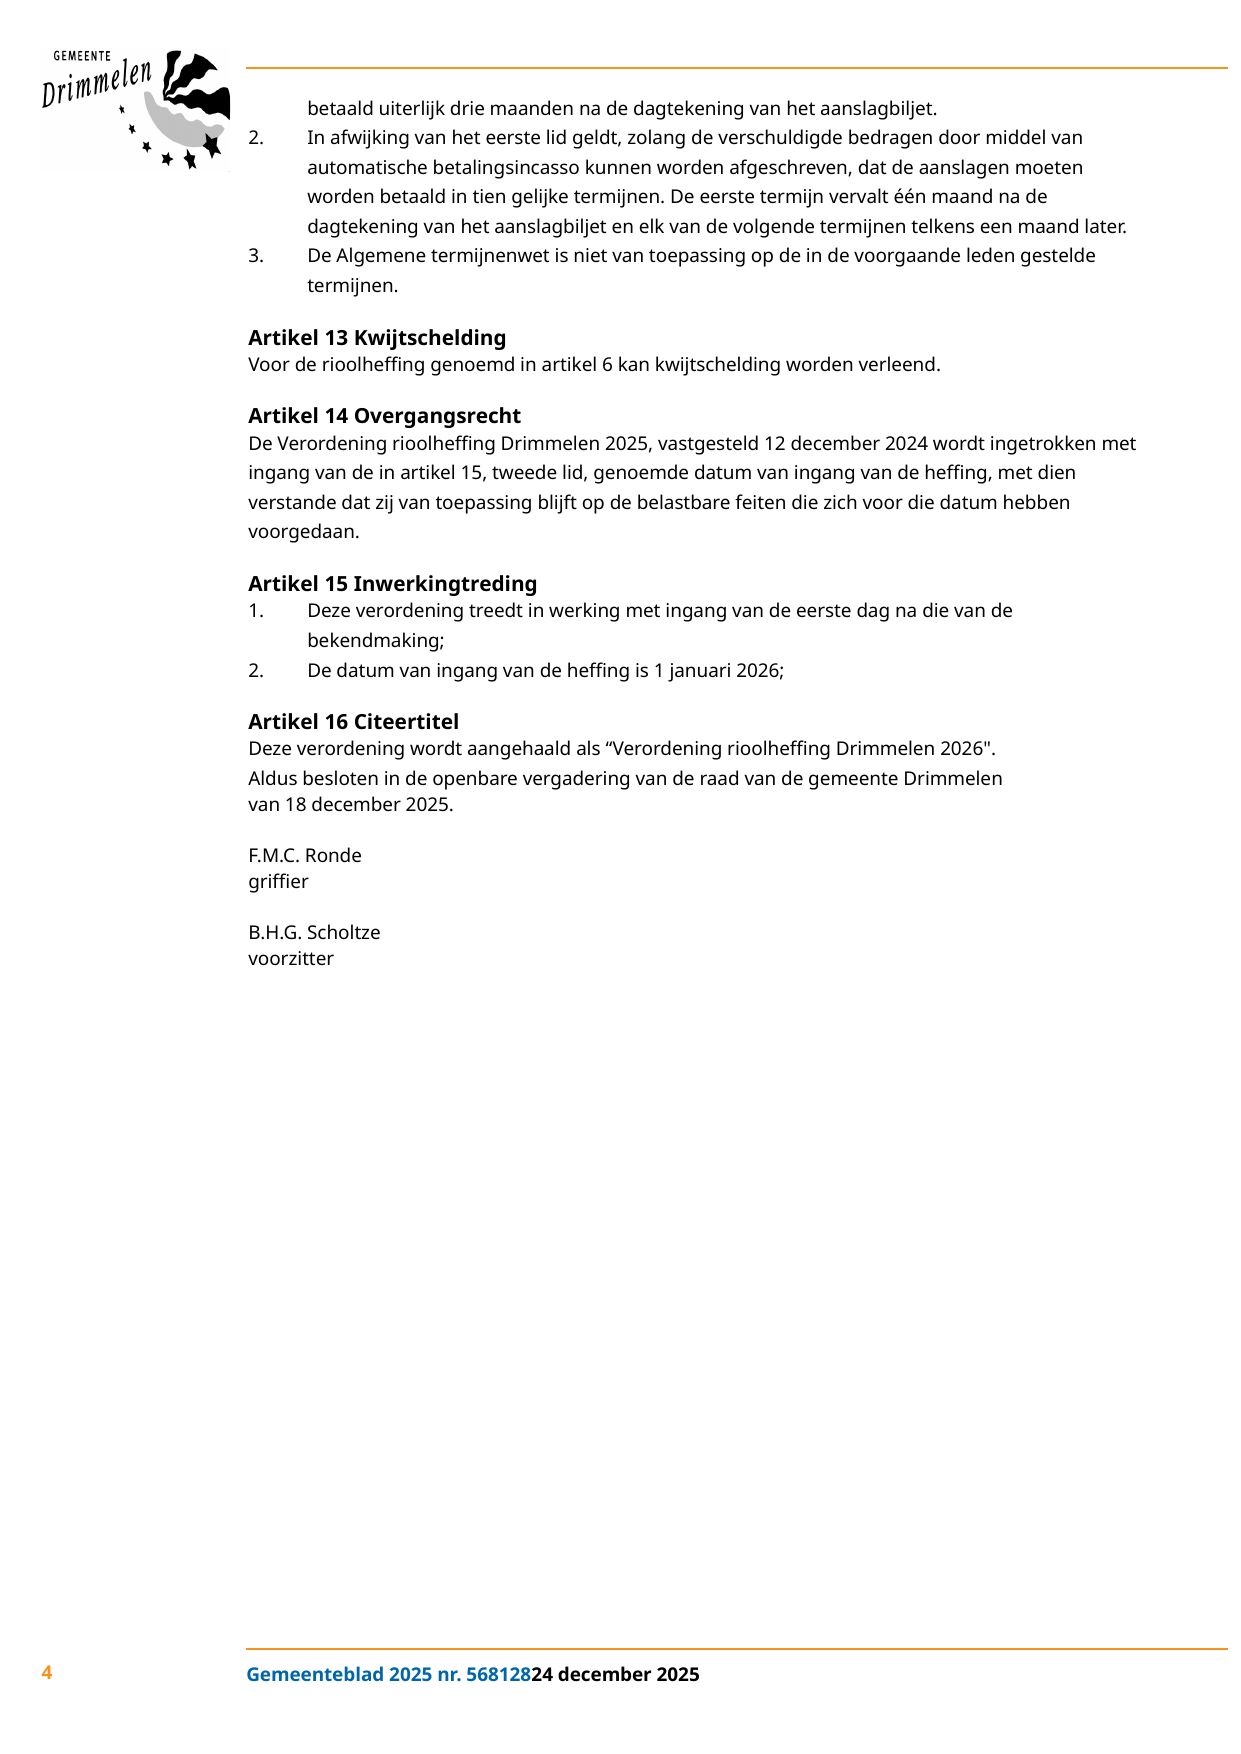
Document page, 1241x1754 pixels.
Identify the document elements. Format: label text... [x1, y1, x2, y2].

text Voor de rioolheffing genoemd in artikel 6 kan kwijtschelding worden verleend. [248, 351, 1152, 377]
list betaald uiterlijk drie maanden na de dagtekening van het aanslagbiljet. [248, 95, 1152, 121]
text Artikel 16 Citeertitel [248, 707, 1152, 736]
text B.H.G. Scholtze [248, 919, 1152, 945]
text Deze verordening wordt aangehaald als “Verordening rioolheffing Drimmelen 2026". [248, 736, 1152, 761]
list Deze verordening treedt in werking met ingang van de eerste dag na die van de bekendmaking; [248, 598, 1152, 653]
list De datum van ingang van de heffing is 1 januari 2026; [248, 657, 1152, 682]
text F.M.C. Ronde [248, 842, 1152, 868]
text van 18 december 2025. [248, 791, 1152, 817]
text griffier [248, 868, 1152, 894]
text Artikel 14 Overgangsrecht [248, 402, 1152, 430]
text Artikel 15 Inwerkingtreding [248, 569, 1152, 598]
text Aldus besloten in de openbare vergadering van de raad van de gemeente Drimmelen [248, 765, 1152, 791]
picture [41, 47, 231, 172]
text De Verordening rioolheffing Drimmelen 2025, vastgesteld 12 december 2024 wordt ingetrokken met ingang van de in artikel 15, tweede lid, genoemde datum van ingang van de heffing, met dien verstande dat zij van toepassing blijft op de belastbare feiten die zich voor die datum hebben voorgedaan. [248, 430, 1152, 544]
text voorzitter [248, 945, 1152, 971]
text Artikel 13 Kwijtschelding [248, 323, 1152, 351]
list De Algemene termijnenwet is niet van toepassing op de in de voorgaande leden gestelde termijnen. [248, 243, 1152, 298]
list In afwijking van het eerste lid geldt, zolang de verschuldigde bedragen door middel van automatische betalingsincasso kunnen worden afgeschreven, dat de aanslagen moeten worden betaald in tien gelijke termijnen. De eerste termijn vervalt één maand na de dagtekening van het aanslagbiljet en elk van de volgende termijnen telkens een maand later. [248, 124, 1152, 239]
